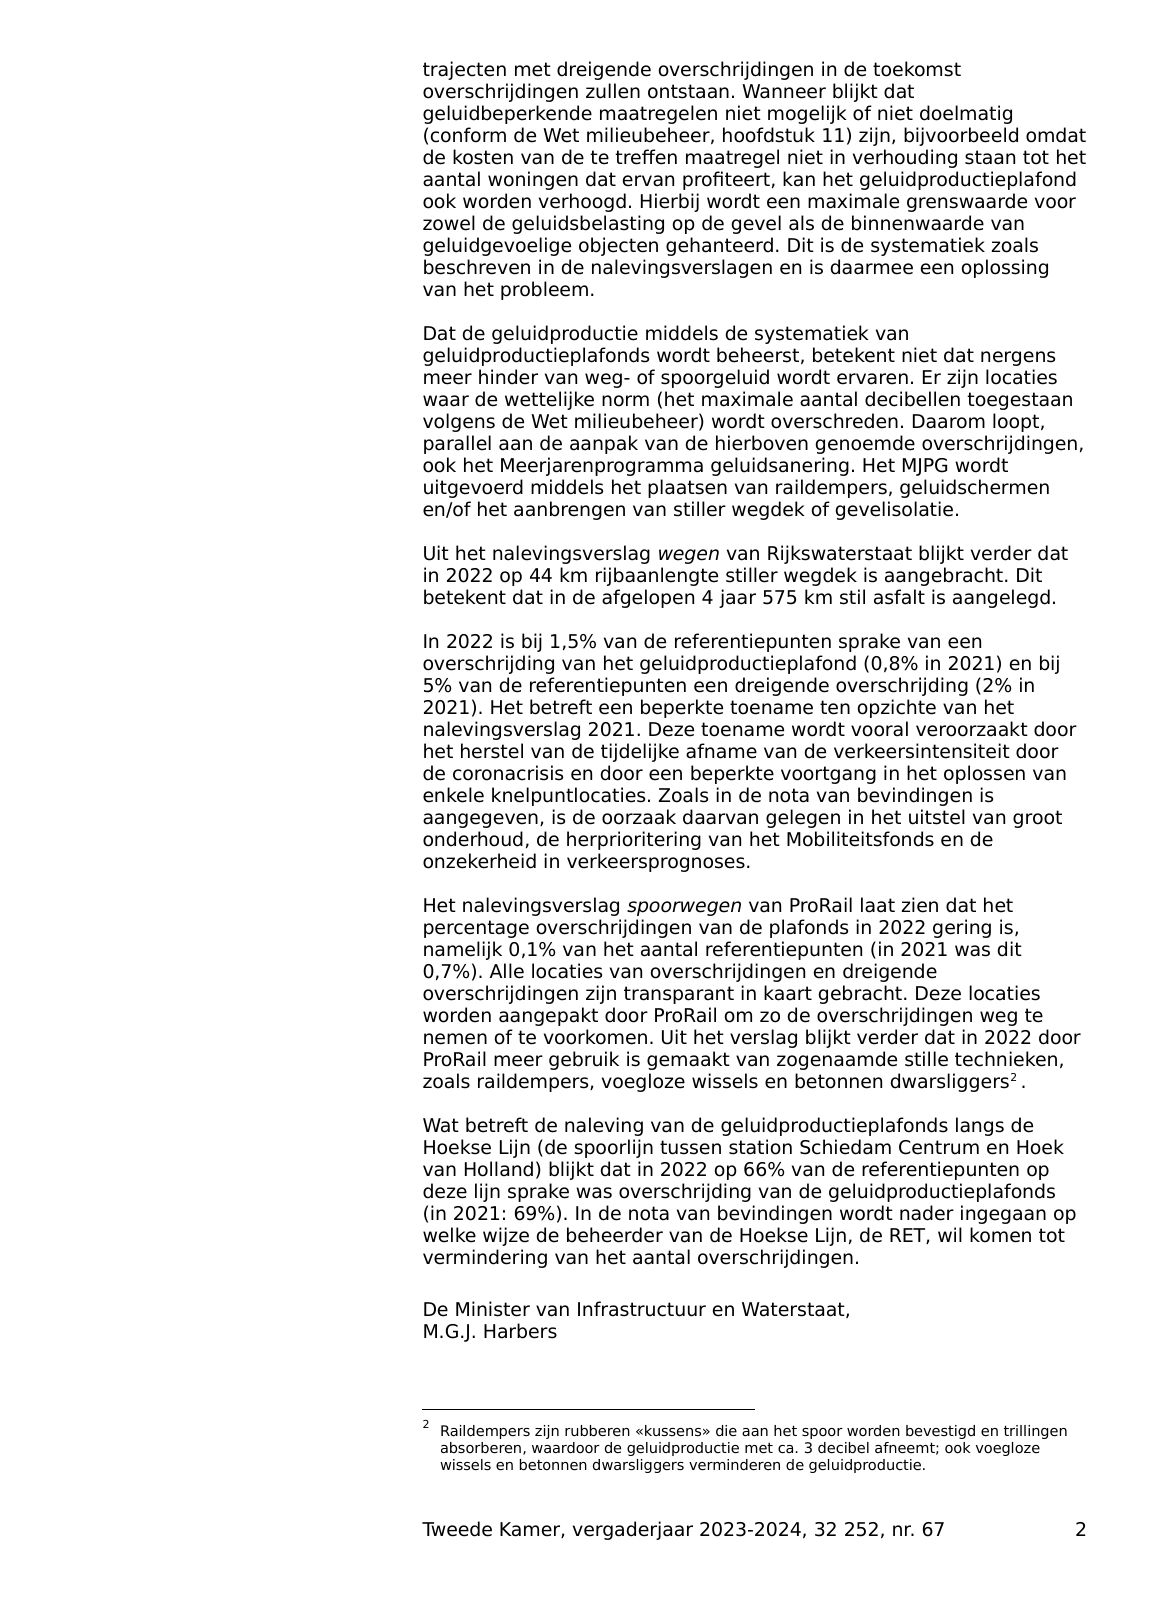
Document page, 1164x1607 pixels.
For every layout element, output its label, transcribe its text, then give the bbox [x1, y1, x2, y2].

text Dat de geluidproductie middels de systematiek van geluidproductieplafonds wordt beheerst, betekent niet dat nergens meer hinder van weg- of spoorgeluid wordt ervaren. Er zijn locaties waar de wettelijke norm (het maximale aantal decibellen toegestaan volgens de Wet milieubeheer) wordt overschreden. Daarom loopt, parallel aan de aanpak van de hierboven genoemde overschrijdingen, ook het Meerjarenprogramma geluidsanering. Het MJPG wordt uitgevoerd middels het plaatsen van raildempers, geluidschermen en/of het aanbrengen van stiller wegdek of gevelisolatie. [422, 323, 1087, 521]
text Wat betreft de naleving van de geluidproductieplafonds langs de Hoekse Lijn (de spoorlijn tussen station Schiedam Centrum en Hoek van Holland) blijkt dat in 2022 op 66% van de referentiepunten op deze lijn sprake was overschrijding van de geluidproductieplafonds (in 2021: 69%). In de nota van bevindingen wordt nader ingegaan op welke wijze de beheerder van de Hoekse Lijn, de RET, wil komen tot vermindering van het aantal overschrijdingen. [422, 1115, 1087, 1269]
text In 2022 is bij 1,5% van de referentiepunten sprake van een overschrijding van het geluidproductieplafond (0,8% in 2021) en bij 5% van de referentiepunten een dreigende overschrijding (2% in 2021). Het betreft een beperkte toename ten opzichte van het nalevingsverslag 2021. Deze toename wordt vooral veroorzaakt door het herstel van de tijdelijke afname van de verkeersintensiteit door de coronacrisis en door een beperkte voortgang in het oplossen van enkele knelpuntlocaties. Zoals in de nota van bevindingen is aangegeven, is de oorzaak daarvan gelegen in het uitstel van groot onderhoud, de herprioritering van het Mobiliteitsfonds en de onzekerheid in verkeersprognoses. [422, 631, 1087, 873]
text Raildempers zijn rubberen «kussens» die aan het spoor worden bevestigd en trillingen absorberen, waardoor de geluidproductie met ca. 3 decibel afneemt; ook voegloze wissels en betonnen dwarsliggers verminderen de geluidproductie. [422, 1418, 1087, 1474]
text trajecten met dreigende overschrijdingen in de toekomst overschrijdingen zullen ontstaan. Wanneer blijkt dat geluidbeperkende maatregelen niet mogelijk of niet doelmatig (conform de Wet milieubeheer, hoofdstuk 11) zijn, bijvoorbeeld omdat de kosten van de te treffen maatregel niet in verhouding staan tot het aantal woningen dat ervan profiteert, kan het geluidproductieplafond ook worden verhoogd. Hierbij wordt een maximale grenswaarde voor zowel de geluidsbelasting op de gevel als de binnenwaarde van geluidgevoelige objecten gehanteerd. Dit is de systematiek zoals beschreven in de nalevingsverslagen en is daarmee een oplossing van het probleem. [422, 59, 1087, 301]
text De Minister van Infrastructuur en Waterstaat, M.G.J. Harbers [422, 1299, 1087, 1343]
text Uit het nalevingsverslag wegen van Rijkswaterstaat blijkt verder dat in 2022 op 44 km rijbaanlengte stiller wegdek is aangebracht. Dit betekent dat in de afgelopen 4 jaar 575 km stil asfalt is aangelegd. [422, 543, 1087, 609]
text Het nalevingsverslag spoorwegen van ProRail laat zien dat het percentage overschrijdingen van de plafonds in 2022 gering is, namelijk 0,1% van het aantal referentiepunten (in 2021 was dit 0,7%). Alle locaties van overschrijdingen en dreigende overschrijdingen zijn transparant in kaart gebracht. Deze locaties worden aangepakt door ProRail om zo de overschrijdingen weg te nemen of te voorkomen. Uit het verslag blijkt verder dat in 2022 door ProRail meer gebruik is gemaakt van zogenaamde stille technieken, zoals raildempers, voegloze wissels en betonnen dwarsliggers. [422, 895, 1087, 1093]
